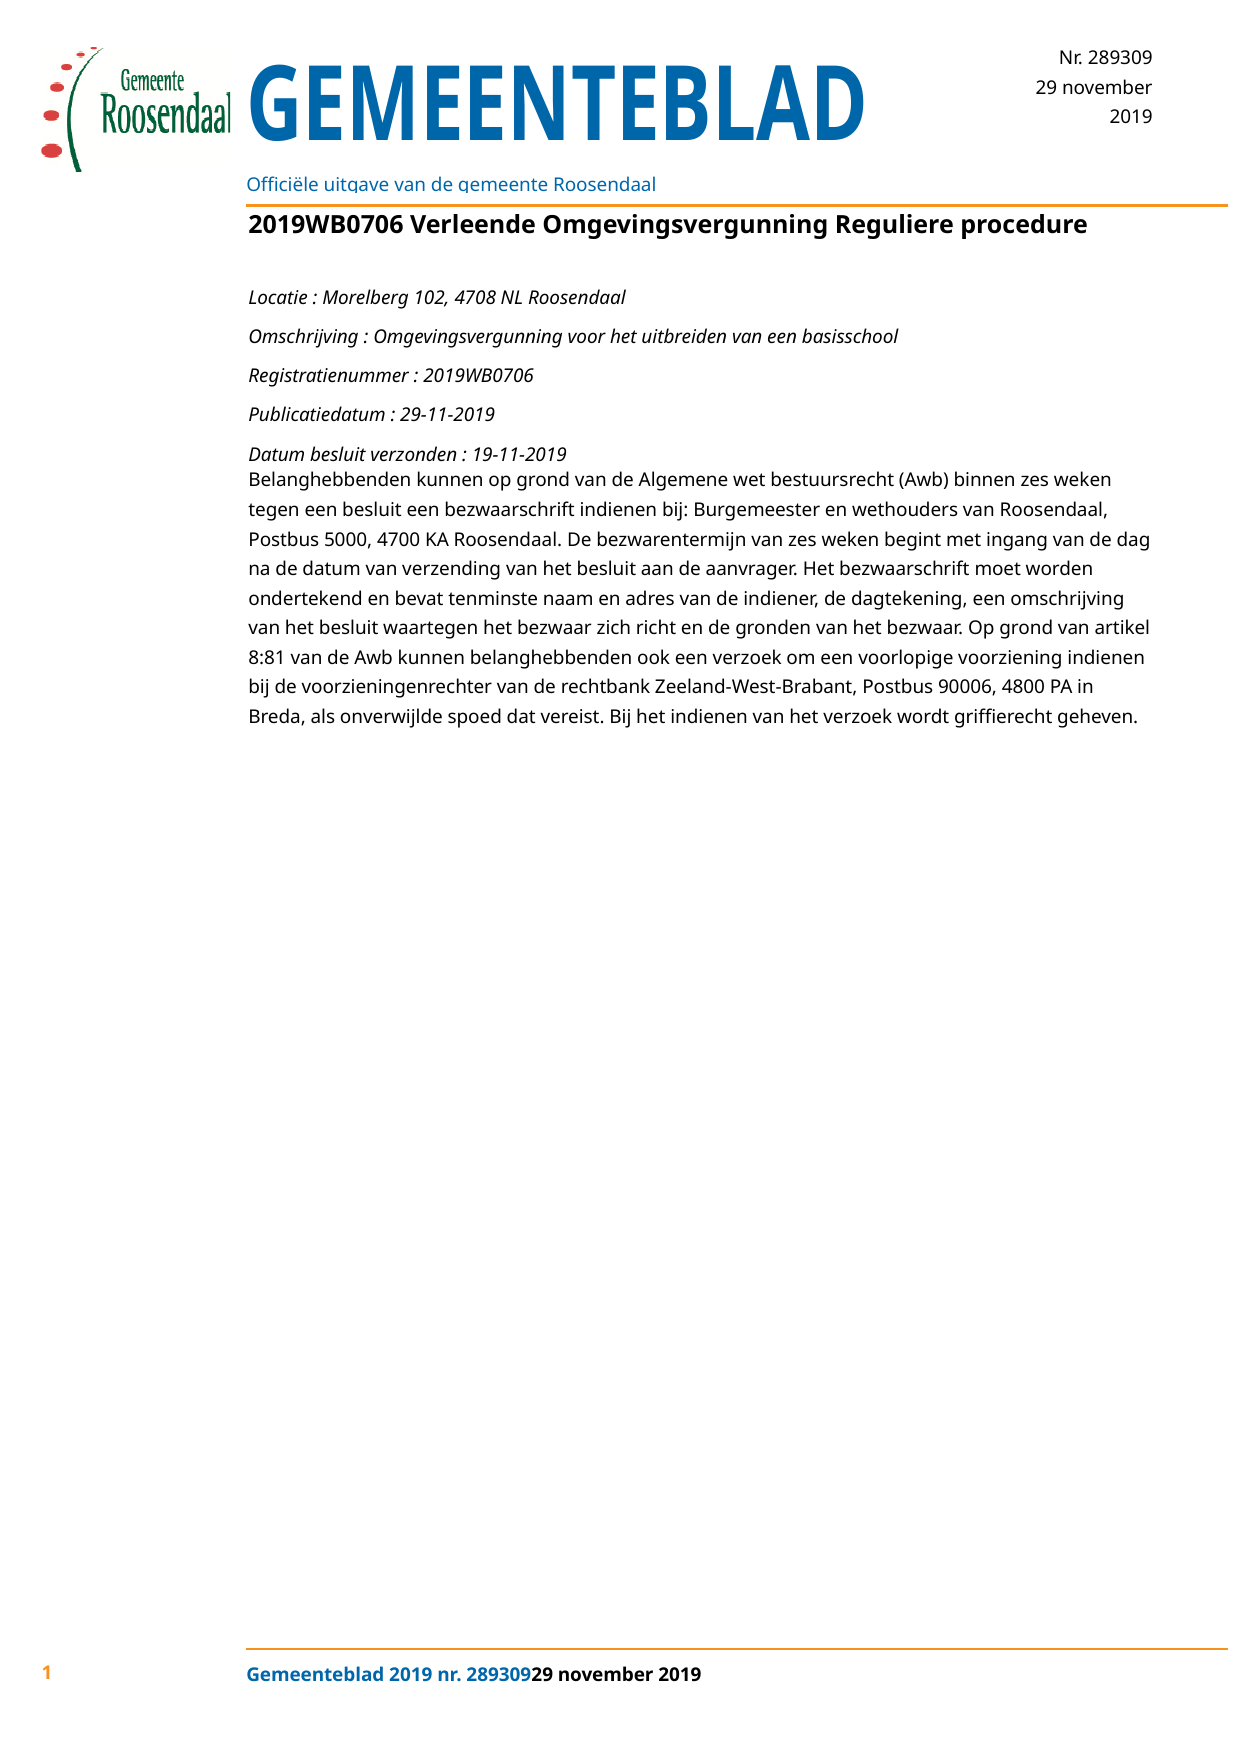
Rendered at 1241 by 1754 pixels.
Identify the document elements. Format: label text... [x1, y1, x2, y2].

text Publicatiedatum : 29-11-2019 [248, 402, 1152, 427]
picture [41, 47, 231, 172]
text Datum besluit verzonden : 19-11-2019 [248, 441, 1152, 467]
text Omschrijving : Omgevingsvergunning voor het uitbreiden van een basisschool [248, 323, 1152, 349]
text Locatie : Morelberg 102, 4708 NL Roosendaal [248, 284, 1152, 309]
text 2019WB0706 Verleende Omgevingsvergunning Reguliere procedure [248, 207, 1152, 241]
text Belanghebbenden kunnen op grond van de Algemene wet bestuursrecht (Awb) binnen zes weken tegen een besluit een bezwaarschrift indienen bij: Burgemeester en wethouders van Roosendaal, Postbus 5000, 4700 KA Roosendaal. De bezwarentermijn van zes weken begint met ingang van de dag na de datum van verzending van het besluit aan de aanvrager. Het bezwaarschrift moet worden ondertekend en bevat tenminste naam en adres van de indiener, de dagtekening, een omschrijving van het besluit waartegen het bezwaar zich richt en de gronden van het bezwaar. Op grond van artikel 8:81 van de Awb kunnen belanghebbenden ook een verzoek om een voorlopige voorziening indienen bij de voorzieningenrechter van de rechtbank Zeeland-West-Brabant, Postbus 90006, 4800 PA in Breda, als onverwijlde spoed dat vereist. Bij het indienen van het verzoek wordt griffierecht geheven. [248, 467, 1152, 729]
text Registratienummer : 2019WB0706 [248, 362, 1152, 388]
